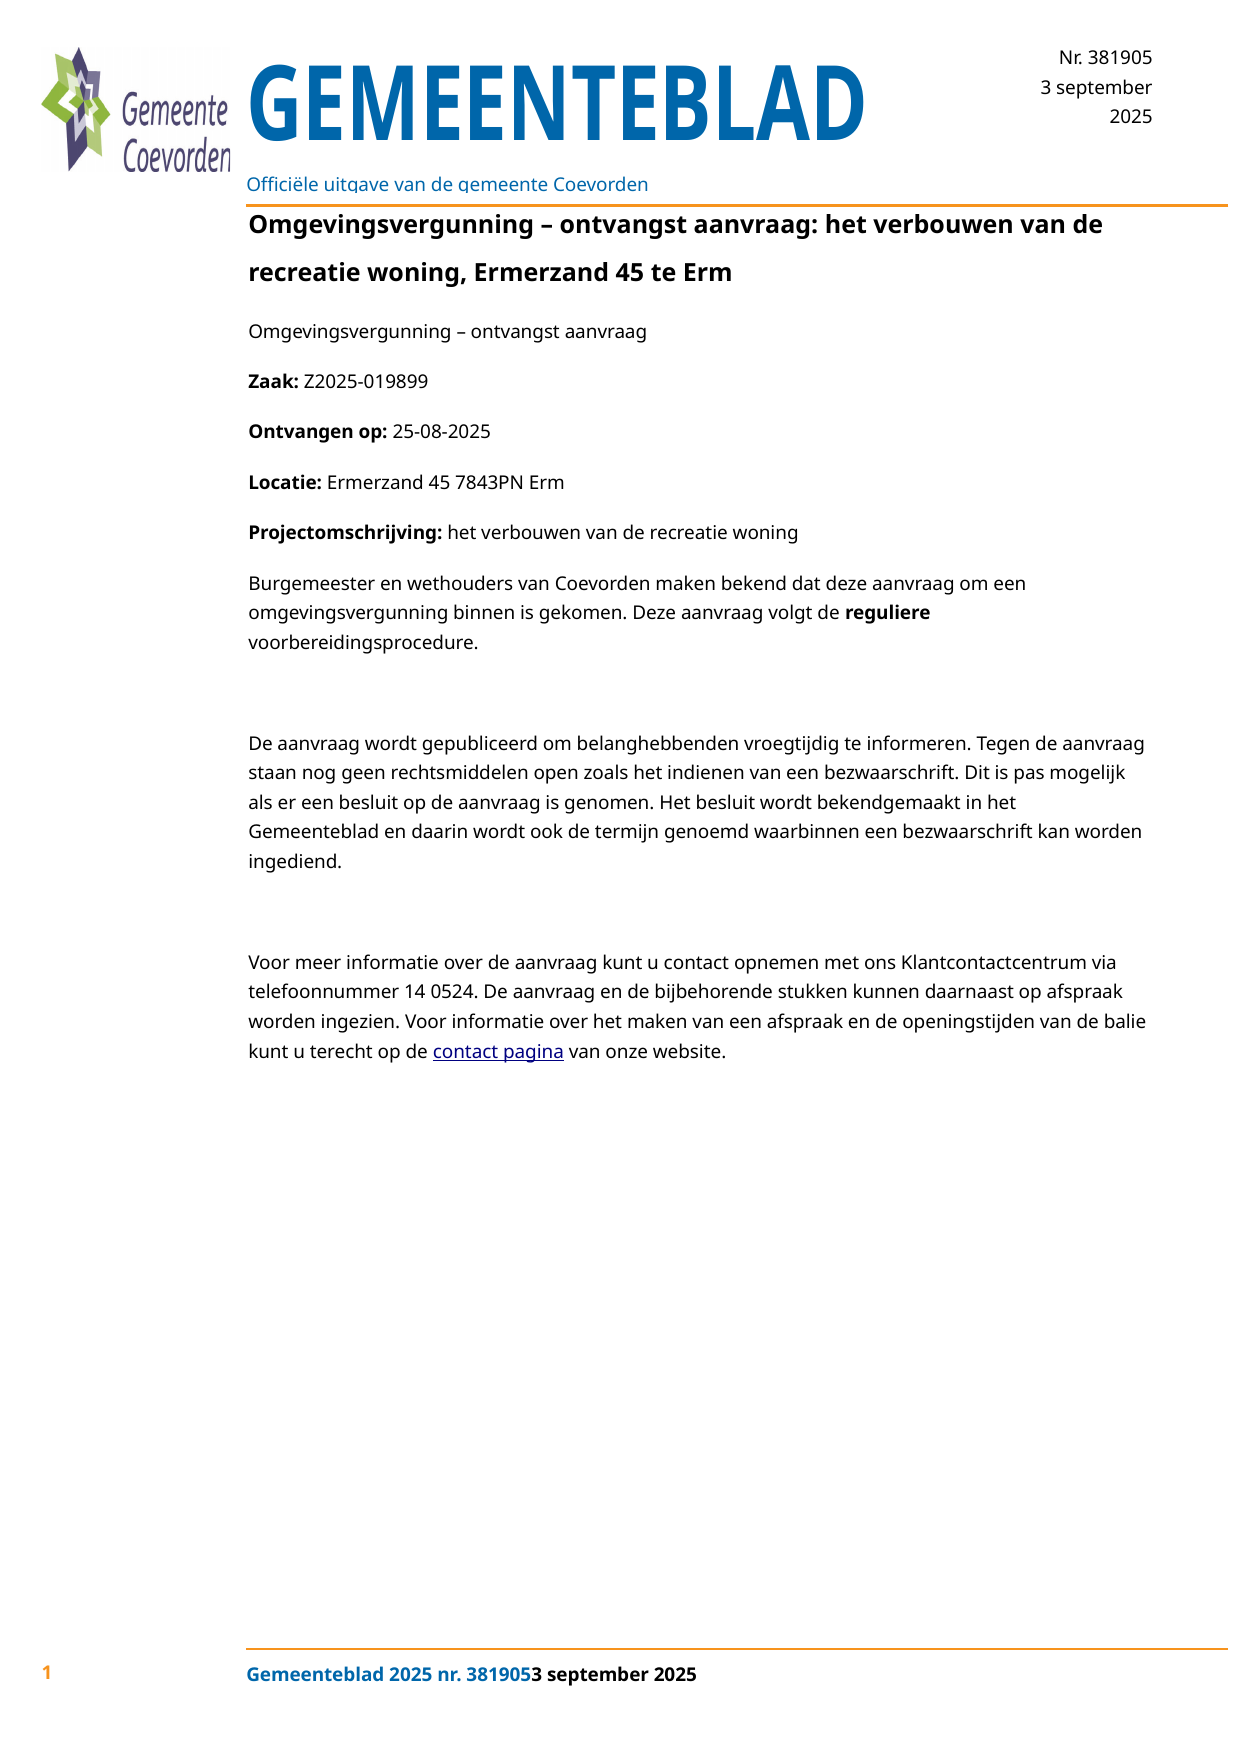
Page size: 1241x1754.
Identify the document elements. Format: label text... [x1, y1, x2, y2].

text Locatie: Ermerzand 45 7843PN Erm [248, 469, 1152, 495]
text Omgevingsvergunning – ontvangst aanvraag [248, 318, 1152, 344]
text Projectomschrijving: het verbouwen van de recreatie woning [248, 519, 1152, 545]
text Omgevingsvergunning – ontvangst aanvraag: het verbouwen van de recreatie woning, Ermerzand 45 te Erm [248, 207, 1152, 288]
text Voor meer informatie over de aanvraag kunt u contact opnemen met ons Klantcontactcentrum via telefoonnummer 14 0524. De aanvraag en de bijbehorende stukken kunnen daarnaast op afspraak worden ingezien. Voor informatie over het maken van een afspraak en de openingstijden van de balie kunt u terecht op de contact pagina van onze website. [248, 949, 1152, 1064]
text Zaak: Z2025-019899 [248, 368, 1152, 394]
picture [41, 47, 231, 172]
text Burgemeester en wethouders van Coevorden maken bekend dat deze aanvraag om een omgevingsvergunning binnen is gekomen. Deze aanvraag volgt de reguliere voorbereidingsprocedure. [248, 570, 1152, 655]
text Ontvangen op: 25-08-2025 [248, 419, 1152, 444]
text De aanvraag wordt gepubliceerd om belanghebbenden vroegtijdig te informeren. Tegen de aanvraag staan nog geen rechtsmiddelen open zoals het indienen van een bezwaarschrift. Dit is pas mogelijk als er een besluit op de aanvraag is genomen. Het besluit wordt bekendgemaakt in het Gemeenteblad en daarin wordt ook de termijn genoemd waarbinnen een bezwaarschrift kan worden ingediend. [248, 730, 1152, 874]
